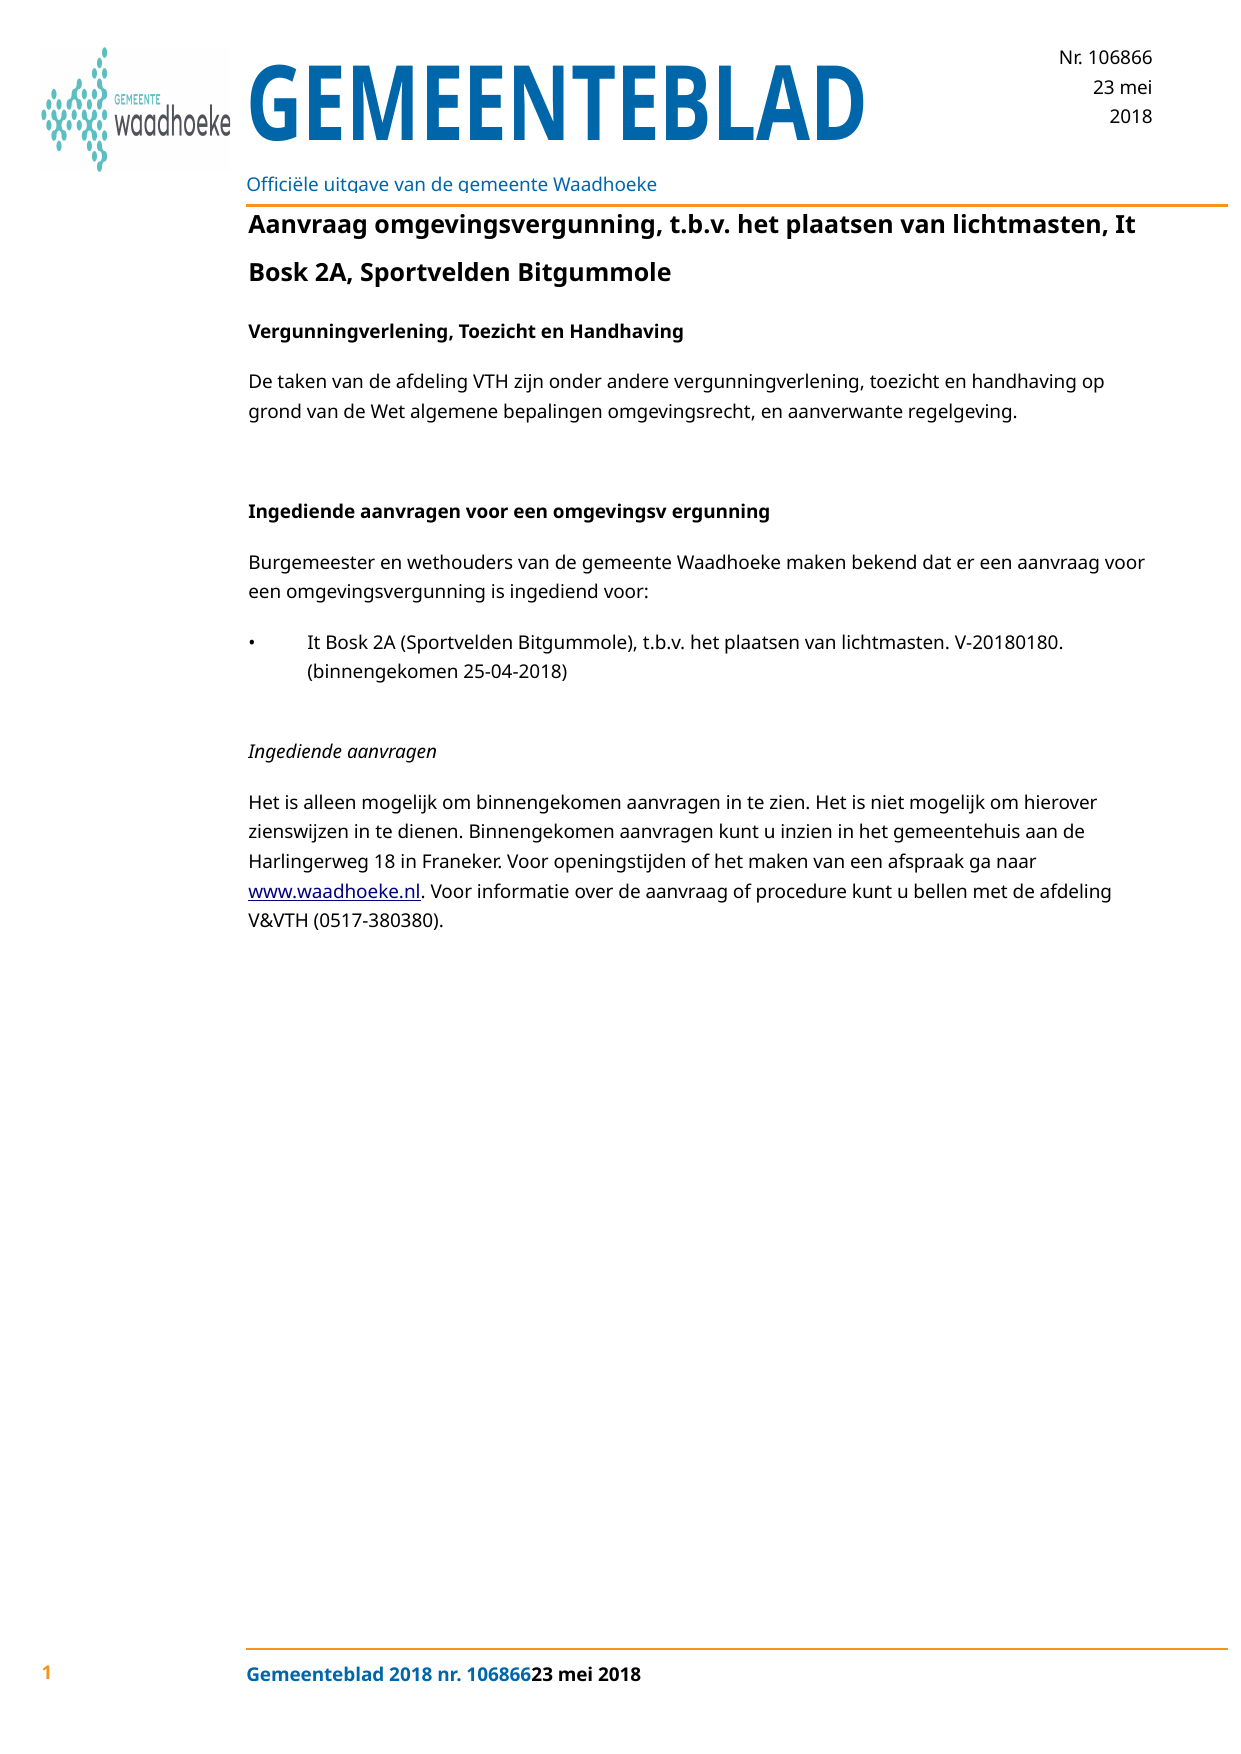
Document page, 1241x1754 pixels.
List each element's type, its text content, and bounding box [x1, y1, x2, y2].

list It Bosk 2A (Sportvelden Bitgummole), t.b.v. het plaatsen van lichtmasten. V-20180180. (binnengekomen 25-04-2018) [248, 629, 1152, 684]
text De taken van de afdeling VTH zijn onder andere vergunningverlening, toezicht en handhaving op grond van de Wet algemene bepalingen omgevingsrecht, en aanverwante regelgeving. [248, 368, 1152, 424]
text Het is alleen mogelijk om binnengekomen aanvragen in te zien. Het is niet mogelijk om hierover zienswijzen in te dienen. Binnengekomen aanvragen kunt u inzien in het gemeentehuis aan de Harlingerweg 18 in Franeker. Voor openingstijden of het maken van een afspraak ga naar www.waadhoeke.nl. Voor informatie over de aanvraag of procedure kunt u bellen met de afdeling V&VTH (0517-380380). [248, 789, 1152, 933]
text Vergunningverlening, Toezicht en Handhaving [248, 318, 1152, 344]
text Ingediende aanvragen [248, 739, 1152, 764]
text Ingediende aanvragen voor een omgevingsv ergunning [248, 499, 1152, 524]
text Burgemeester en wethouders van de gemeente Waadhoeke maken bekend dat er een aanvraag voor een omgevingsvergunning is ingediend voor: [248, 549, 1152, 604]
text Aanvraag omgevingsvergunning, t.b.v. het plaatsen van lichtmasten, It Bosk 2A, Sportvelden Bitgummole [248, 207, 1152, 288]
picture [41, 47, 231, 172]
